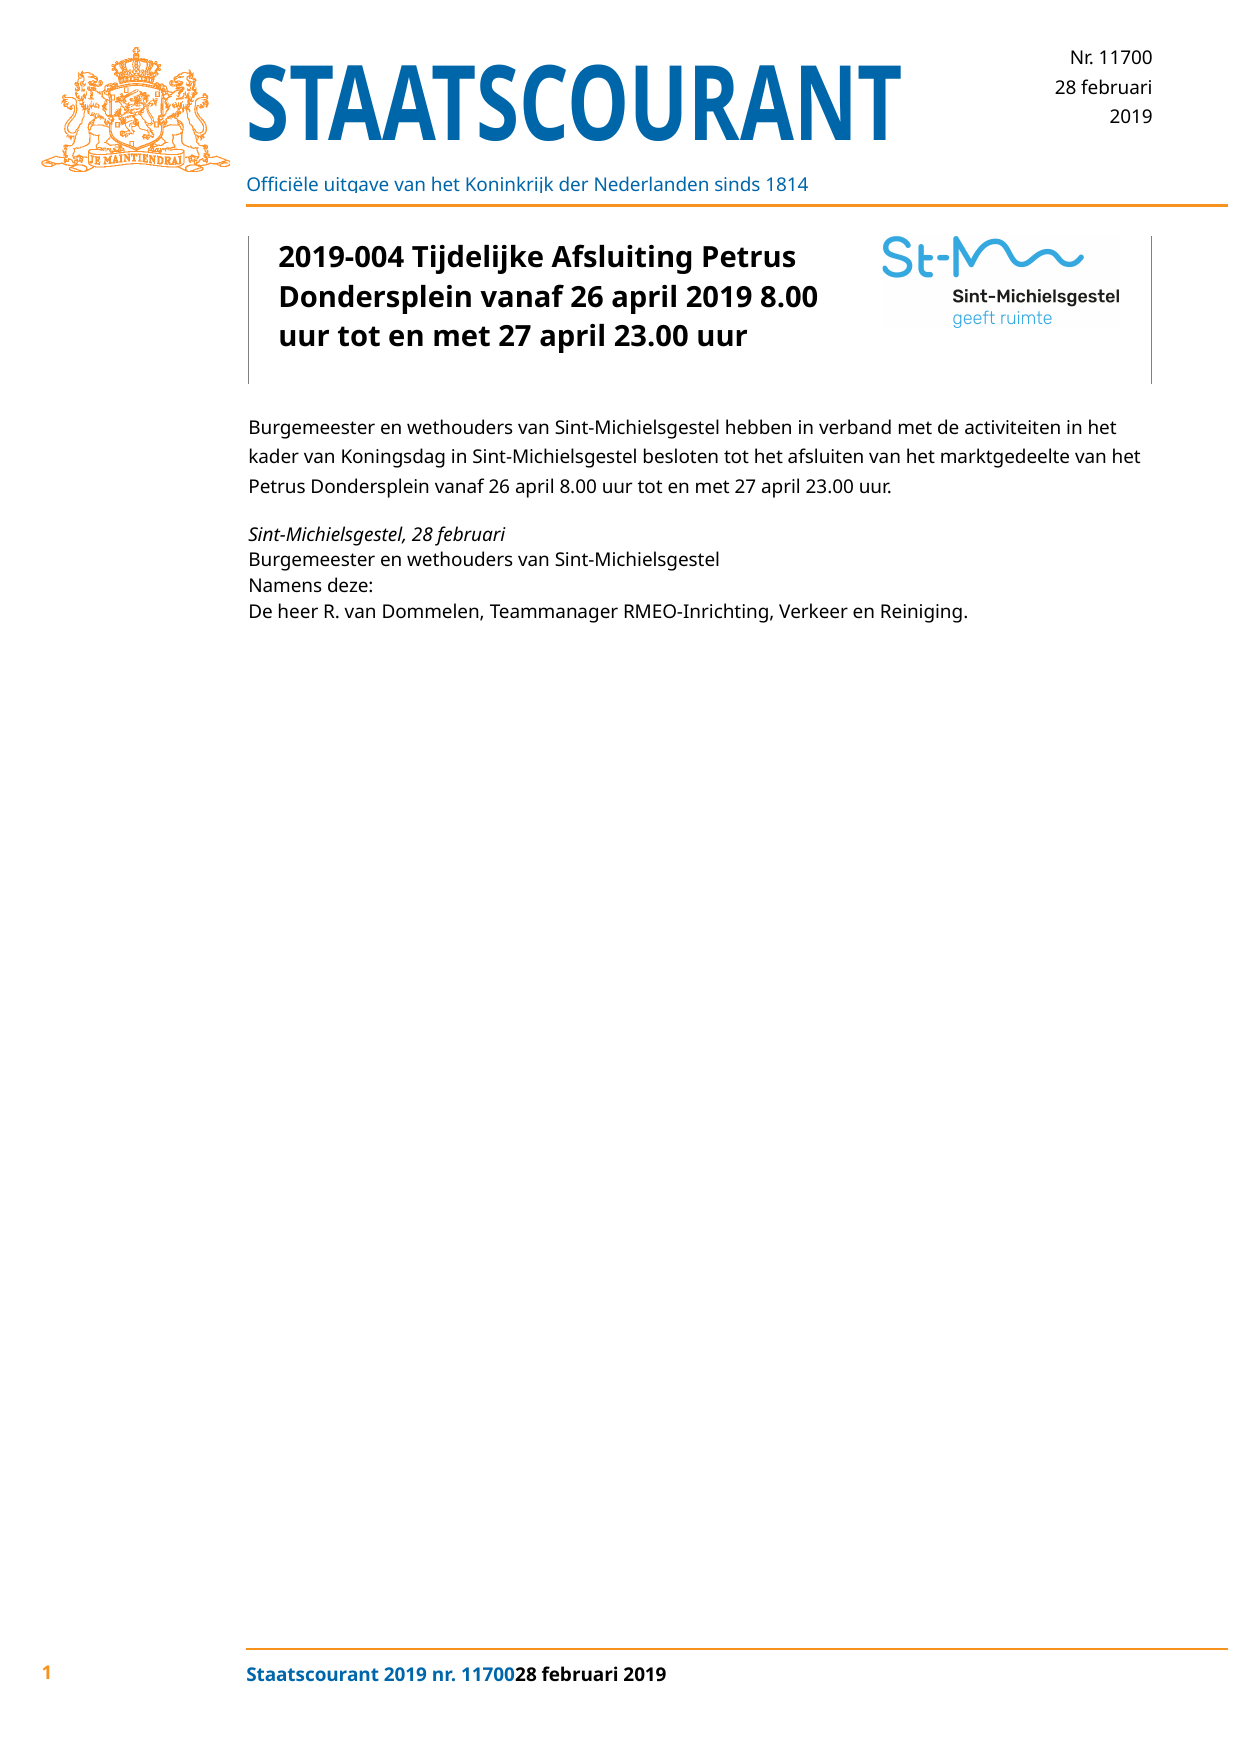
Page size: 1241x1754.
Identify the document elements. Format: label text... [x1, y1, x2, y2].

text Namens deze: [248, 572, 1152, 598]
text De heer R. van Dommelen, Teammanager RMEO-Inrichting, Verkeer en Reiniging. [248, 598, 1152, 624]
text Sint-Michielsgestel, 28 februari [248, 521, 1152, 547]
text Burgemeester en wethouders van Sint-Michielsgestel [248, 547, 1152, 572]
picture [41, 47, 231, 172]
text Burgemeester en wethouders van Sint-Michielsgestel hebben in verband met de activiteiten in het kader van Koningsdag in Sint-Michielsgestel besloten tot het afsluiten van het marktgedeelte van het Petrus Dondersplein vanaf 26 april 8.00 uur tot en met 27 april 23.00 uur. [248, 414, 1152, 499]
picture [882, 236, 1119, 328]
table_header [850, 236, 1151, 384]
table_header 2019-004 Tijdelijke Afsluiting Petrus Dondersplein vanaf 26 april 2019 8.00 uur tot en met 27 april 23.00 uur [249, 236, 850, 384]
